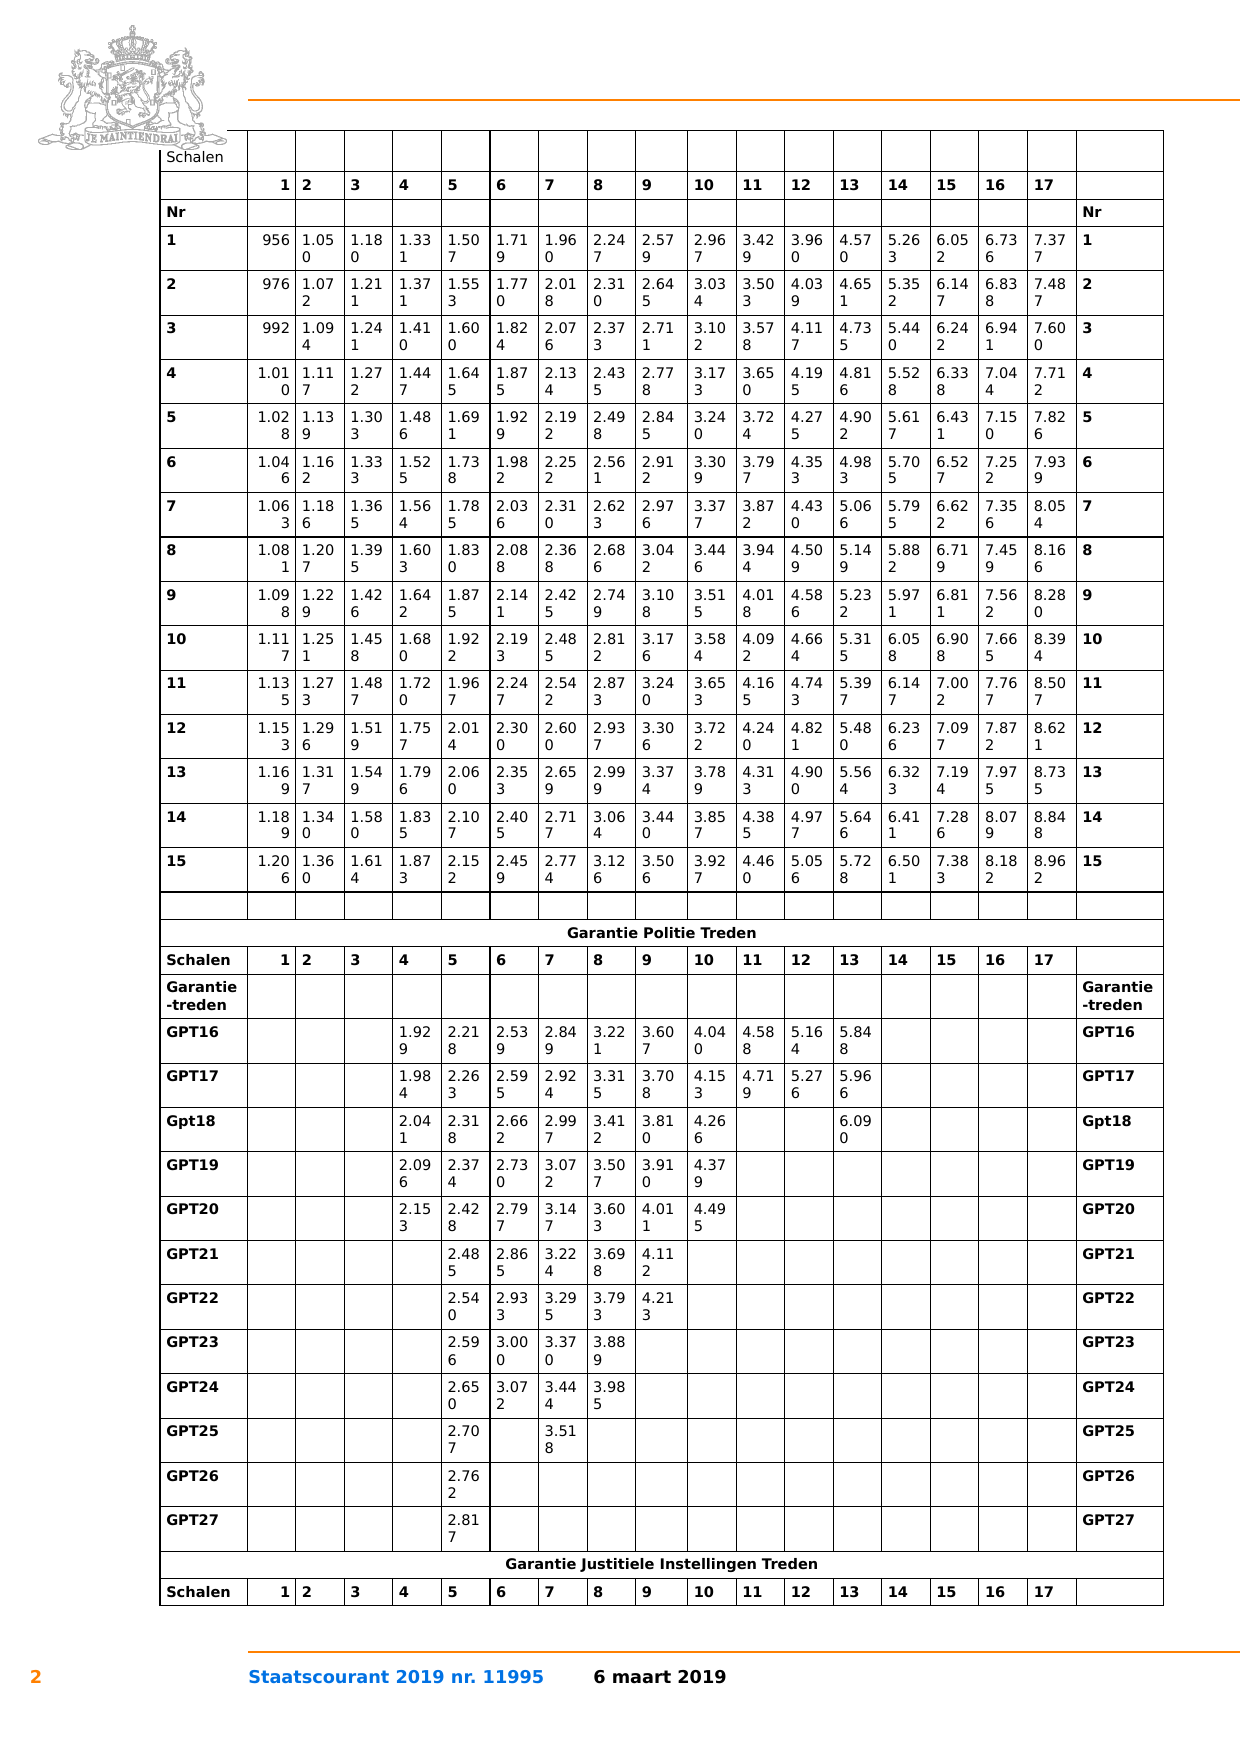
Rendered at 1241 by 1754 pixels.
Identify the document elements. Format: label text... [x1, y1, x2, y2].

table_cell 2.076 [539, 316, 587, 359]
table_cell 1.929 [491, 404, 538, 448]
table_cell 2.300 [491, 715, 538, 758]
table_cell [1077, 1579, 1163, 1605]
table_cell 6 [491, 1579, 538, 1605]
table_cell [393, 1507, 441, 1551]
table_cell Schalen [161, 947, 247, 974]
table_cell [979, 1152, 1027, 1196]
table_cell [248, 1241, 295, 1284]
table_cell 1 [248, 172, 295, 198]
table_cell [882, 1197, 930, 1240]
table_cell 1.642 [393, 582, 441, 625]
table_cell 5.882 [882, 538, 930, 581]
table_cell 6.838 [979, 271, 1027, 314]
table_cell [834, 1419, 881, 1462]
table_cell [785, 1285, 833, 1329]
table_header [491, 131, 538, 171]
table_cell 3.306 [636, 715, 687, 758]
table_cell 1.189 [248, 804, 295, 847]
table_cell GPT23 [161, 1330, 247, 1373]
table_cell 1.303 [345, 404, 392, 448]
table_cell 5.232 [834, 582, 881, 625]
table_cell 2.539 [491, 1019, 538, 1062]
table_header [248, 131, 295, 171]
table_cell 8.507 [1028, 671, 1076, 714]
table_cell 4.153 [688, 1064, 736, 1107]
table_cell [393, 1463, 441, 1506]
table_cell [931, 1374, 978, 1417]
table_cell [636, 893, 687, 919]
table_cell GPT16 [161, 1019, 247, 1062]
table_cell [834, 1197, 881, 1240]
table_cell 1.296 [296, 715, 344, 758]
table_cell 3 [161, 316, 247, 359]
table_cell 4.092 [737, 626, 784, 669]
table_cell 5.149 [834, 538, 881, 581]
picture [38, 25, 227, 150]
table_header Schalen [161, 131, 247, 171]
table_cell 3.708 [636, 1064, 687, 1107]
table_cell [737, 1507, 784, 1551]
table_cell [588, 1419, 635, 1462]
table_cell [442, 200, 489, 226]
table_cell 4 [161, 360, 247, 403]
table_cell 3.370 [539, 1330, 587, 1373]
table_cell GPT22 [1077, 1285, 1163, 1329]
table_cell [688, 1419, 736, 1462]
table_cell [979, 1330, 1027, 1373]
table_cell 7 [1077, 493, 1163, 536]
table_cell 15 [931, 172, 978, 198]
table_cell 1.824 [491, 316, 538, 359]
table_cell [161, 893, 247, 919]
table_cell 2.247 [588, 227, 635, 270]
table_cell [834, 1330, 881, 1373]
table_cell 4.112 [636, 1241, 687, 1284]
table_cell [296, 1241, 344, 1284]
table_cell 7.286 [931, 804, 978, 847]
table_header [539, 131, 587, 171]
table_cell [1028, 1463, 1076, 1506]
table_header [442, 131, 489, 171]
table_cell 8.621 [1028, 715, 1076, 758]
table_cell Nr [1077, 200, 1163, 226]
table_cell 3.072 [491, 1374, 538, 1417]
table_cell 1 [161, 227, 247, 270]
table_cell [1028, 1019, 1076, 1062]
table_cell 2.485 [539, 626, 587, 669]
table_cell 1.553 [442, 271, 489, 314]
table_cell 1.785 [442, 493, 489, 536]
table_cell [931, 1241, 978, 1284]
table_cell 3.603 [588, 1197, 635, 1240]
table_cell 7.665 [979, 626, 1027, 669]
table_cell 4.816 [834, 360, 881, 403]
table_cell [296, 1064, 344, 1107]
table_cell 1.186 [296, 493, 344, 536]
table_cell [931, 1064, 978, 1107]
table_cell 2.659 [539, 759, 587, 803]
table_cell 6.147 [882, 671, 930, 714]
table_cell [296, 893, 344, 919]
table_cell 5 [1077, 404, 1163, 448]
table_cell [636, 1374, 687, 1417]
table_cell [393, 1374, 441, 1417]
table_cell [1028, 1330, 1076, 1373]
table_cell 3.224 [539, 1241, 587, 1284]
table_cell 1.135 [248, 671, 295, 714]
table_cell [345, 1241, 392, 1284]
table_cell 4.651 [834, 271, 881, 314]
table_cell 14 [882, 947, 930, 974]
table_cell 10 [688, 1579, 736, 1605]
table_cell 1 [248, 1579, 295, 1605]
table_cell 3.607 [636, 1019, 687, 1062]
table_cell 5.646 [834, 804, 881, 847]
table_cell [248, 1419, 295, 1462]
table_cell 1.273 [296, 671, 344, 714]
table_cell [588, 200, 635, 226]
table_cell 6.411 [882, 804, 930, 847]
table_cell [1077, 893, 1163, 919]
table_cell [688, 975, 736, 1018]
table_cell 2.368 [539, 538, 587, 581]
table_cell 3.515 [688, 582, 736, 625]
table_cell 1.929 [393, 1019, 441, 1062]
table_cell GPT26 [161, 1463, 247, 1506]
table_header [1077, 131, 1163, 171]
table_cell 7.767 [979, 671, 1027, 714]
table_cell 3.173 [688, 360, 736, 403]
table_header [688, 131, 736, 171]
table_cell 10 [688, 947, 736, 974]
table_cell [248, 1108, 295, 1151]
table_cell GPT20 [161, 1197, 247, 1240]
table_cell 7.002 [931, 671, 978, 714]
table_cell 5.617 [882, 404, 930, 448]
table_cell 1.564 [393, 493, 441, 536]
table_cell [688, 1374, 736, 1417]
table_cell [442, 975, 489, 1018]
table_cell 13 [834, 172, 881, 198]
table_cell 1.922 [442, 626, 489, 669]
table_cell [296, 1108, 344, 1151]
table_cell 3.722 [688, 715, 736, 758]
table_cell 2.817 [442, 1507, 489, 1551]
table_cell 2.318 [442, 1108, 489, 1151]
table_cell 2.662 [491, 1108, 538, 1151]
table_cell 12 [161, 715, 247, 758]
table_cell [636, 1330, 687, 1373]
table_cell [248, 200, 295, 226]
table_cell 1.830 [442, 538, 489, 581]
table_cell [737, 1374, 784, 1417]
table_cell 7.826 [1028, 404, 1076, 448]
table_cell Nr [161, 200, 247, 226]
table_cell 2.373 [588, 316, 635, 359]
table_cell [248, 1463, 295, 1506]
table_cell 4.735 [834, 316, 881, 359]
table_cell 3.377 [688, 493, 736, 536]
table_cell 1.094 [296, 316, 344, 359]
table_cell 1.680 [393, 626, 441, 669]
table_cell 2.686 [588, 538, 635, 581]
table_cell [882, 1330, 930, 1373]
table_cell 2.096 [393, 1152, 441, 1196]
table_cell 3.446 [688, 538, 736, 581]
table_cell 1.206 [248, 848, 295, 891]
table_cell 1.603 [393, 538, 441, 581]
table_cell 6.338 [931, 360, 978, 403]
table_cell 1.487 [345, 671, 392, 714]
table_cell 8 [161, 538, 247, 581]
table_cell 1.331 [393, 227, 441, 270]
table_cell 2.459 [491, 848, 538, 891]
table_cell 6.090 [834, 1108, 881, 1151]
table_cell 5.564 [834, 759, 881, 803]
table_cell 1.072 [296, 271, 344, 314]
table_cell [882, 1374, 930, 1417]
table_cell 3.240 [636, 671, 687, 714]
table_cell 7.459 [979, 538, 1027, 581]
table_cell [248, 1285, 295, 1329]
table_cell 5.164 [785, 1019, 833, 1062]
table_cell [248, 1507, 295, 1551]
table_cell GPT19 [1077, 1152, 1163, 1196]
table_cell [834, 1152, 881, 1196]
table_cell 6.736 [979, 227, 1027, 270]
table_cell [737, 975, 784, 1018]
table_cell 8 [1077, 538, 1163, 581]
table_cell 3.440 [636, 804, 687, 847]
table_cell 3.789 [688, 759, 736, 803]
table_cell 5.263 [882, 227, 930, 270]
table_cell [1028, 1419, 1076, 1462]
table_cell 13 [834, 1579, 881, 1605]
table_cell [345, 1285, 392, 1329]
table_cell 3.295 [539, 1285, 587, 1329]
table_cell 7.150 [979, 404, 1027, 448]
table_cell 2.134 [539, 360, 587, 403]
table_cell 5 [442, 172, 489, 198]
table_cell 4 [1077, 360, 1163, 403]
table_cell 2.849 [539, 1019, 587, 1062]
table_cell [248, 1374, 295, 1417]
table_cell [931, 200, 978, 226]
table_cell [345, 975, 392, 1018]
table_header [296, 131, 344, 171]
table_cell [1028, 1241, 1076, 1284]
table_header [588, 131, 635, 171]
table_cell 2.485 [442, 1241, 489, 1284]
table_cell 4.902 [834, 404, 881, 448]
table_cell 1.426 [345, 582, 392, 625]
table_cell [393, 975, 441, 1018]
table_cell 2 [296, 947, 344, 974]
table_cell 1.365 [345, 493, 392, 536]
table_cell 3.042 [636, 538, 687, 581]
table_cell 2.498 [588, 404, 635, 448]
table_cell 2.193 [491, 626, 538, 669]
table_cell [979, 975, 1027, 1018]
table_cell [785, 200, 833, 226]
table_cell 2.252 [539, 449, 587, 492]
table_cell [882, 1507, 930, 1551]
table_cell 3.240 [688, 404, 736, 448]
table_cell 6.527 [931, 449, 978, 492]
table_cell [979, 1507, 1027, 1551]
table_cell 3 [1077, 316, 1163, 359]
table_cell [979, 1019, 1027, 1062]
table_cell 7.562 [979, 582, 1027, 625]
table_cell 7.377 [1028, 227, 1076, 270]
table_cell [1028, 1285, 1076, 1329]
table_cell 5.397 [834, 671, 881, 714]
table_cell 7 [539, 947, 587, 974]
table_cell 6.147 [931, 271, 978, 314]
table_cell [345, 1419, 392, 1462]
table_cell 11 [737, 172, 784, 198]
table_cell [588, 975, 635, 1018]
table_cell [296, 1197, 344, 1240]
table_cell 3.102 [688, 316, 736, 359]
table_cell 2.014 [442, 715, 489, 758]
table_cell 1.207 [296, 538, 344, 581]
table_cell [393, 1241, 441, 1284]
table_cell [882, 1285, 930, 1329]
table_cell [834, 893, 881, 919]
table_cell [345, 1463, 392, 1506]
table_cell [882, 975, 930, 1018]
table_cell 2.650 [442, 1374, 489, 1417]
table_cell 4.385 [737, 804, 784, 847]
table_cell GPT26 [1077, 1463, 1163, 1506]
table_cell [296, 1152, 344, 1196]
table_cell 3.578 [737, 316, 784, 359]
table_cell 7.383 [931, 848, 978, 891]
table_cell 4.900 [785, 759, 833, 803]
table_cell [785, 893, 833, 919]
table_cell 15 [1077, 848, 1163, 891]
table_cell 4.117 [785, 316, 833, 359]
table_cell 5.480 [834, 715, 881, 758]
table_cell 1.251 [296, 626, 344, 669]
table_cell 3.064 [588, 804, 635, 847]
table_cell [588, 893, 635, 919]
table_cell [688, 1463, 736, 1506]
table_cell [296, 1463, 344, 1506]
table_cell 4.977 [785, 804, 833, 847]
table_cell 11 [737, 1579, 784, 1605]
table_cell [931, 1152, 978, 1196]
table_cell [393, 1285, 441, 1329]
table_cell 1.317 [296, 759, 344, 803]
table_cell [737, 1285, 784, 1329]
table_cell GPT27 [161, 1507, 247, 1551]
table_cell Garantie-treden [161, 975, 247, 1018]
table_cell 14 [882, 172, 930, 198]
table_cell GPT17 [1077, 1064, 1163, 1107]
table_cell 1.050 [296, 227, 344, 270]
table_cell 3.374 [636, 759, 687, 803]
table_cell 4.011 [636, 1197, 687, 1240]
table_cell [296, 1507, 344, 1551]
table_cell 1.757 [393, 715, 441, 758]
table_cell 1 [248, 947, 295, 974]
table_cell 1.486 [393, 404, 441, 448]
table_cell 10 [161, 626, 247, 669]
table_cell 3.506 [636, 848, 687, 891]
table_cell 5.971 [882, 582, 930, 625]
table_cell 4.313 [737, 759, 784, 803]
table_cell [688, 1241, 736, 1284]
table_cell 8.079 [979, 804, 1027, 847]
table_cell [785, 975, 833, 1018]
table_cell 2.924 [539, 1064, 587, 1107]
table_cell 1.873 [393, 848, 441, 891]
table_cell [931, 1285, 978, 1329]
table_cell 5.056 [785, 848, 833, 891]
table_cell 3.985 [588, 1374, 635, 1417]
table_cell 3.584 [688, 626, 736, 669]
table_cell [931, 1330, 978, 1373]
table_cell 4.353 [785, 449, 833, 492]
table_cell 1.241 [345, 316, 392, 359]
table_cell [296, 1419, 344, 1462]
table_cell [834, 1374, 881, 1417]
table_cell 1.719 [491, 227, 538, 270]
table_cell 1.117 [248, 626, 295, 669]
table_cell GPT25 [1077, 1419, 1163, 1462]
table_cell 2.873 [588, 671, 635, 714]
table_header [345, 131, 392, 171]
table_cell 9 [636, 1579, 687, 1605]
table_cell [345, 200, 392, 226]
table_header [1028, 131, 1076, 171]
table_cell 2.797 [491, 1197, 538, 1240]
table_cell 1.549 [345, 759, 392, 803]
table_cell 2.435 [588, 360, 635, 403]
table_cell [539, 1507, 587, 1551]
table_cell 992 [248, 316, 295, 359]
table_cell [636, 1507, 687, 1551]
table_cell [248, 1019, 295, 1062]
table_cell 2.540 [442, 1285, 489, 1329]
table_cell 6 [491, 947, 538, 974]
table_cell 2.036 [491, 493, 538, 536]
table_cell 1.340 [296, 804, 344, 847]
table_cell 5 [442, 947, 489, 974]
table_cell 3.147 [539, 1197, 587, 1240]
table_cell 4.275 [785, 404, 833, 448]
table_cell 2.405 [491, 804, 538, 847]
table_cell 4.495 [688, 1197, 736, 1240]
table_cell 6 [491, 172, 538, 198]
table_cell 1.984 [393, 1064, 441, 1107]
table_cell [345, 1152, 392, 1196]
table_cell 11 [1077, 671, 1163, 714]
table_cell 14 [161, 804, 247, 847]
table_cell 2.933 [491, 1285, 538, 1329]
table_cell 1.770 [491, 271, 538, 314]
table_cell 2.152 [442, 848, 489, 891]
table_cell 3.797 [737, 449, 784, 492]
table_cell 9 [636, 172, 687, 198]
table_cell [1028, 893, 1076, 919]
table_cell [785, 1419, 833, 1462]
table_cell 6.323 [882, 759, 930, 803]
table_cell 4.983 [834, 449, 881, 492]
table_cell [931, 1463, 978, 1506]
table_cell [636, 975, 687, 1018]
table_cell [491, 200, 538, 226]
table_cell [688, 1330, 736, 1373]
table_cell [834, 1507, 881, 1551]
table_cell 2 [296, 1579, 344, 1605]
table_cell [931, 1197, 978, 1240]
table_cell 3 [345, 1579, 392, 1605]
table_cell 2 [1077, 271, 1163, 314]
table_cell [491, 1463, 538, 1506]
table_cell 2.997 [539, 1108, 587, 1151]
table_cell 10 [1077, 626, 1163, 669]
table_cell 2.595 [491, 1064, 538, 1107]
table_cell 3.724 [737, 404, 784, 448]
table_cell [539, 975, 587, 1018]
table_cell 1.139 [296, 404, 344, 448]
table_cell 1.333 [345, 449, 392, 492]
table_cell [737, 1330, 784, 1373]
table_cell 3.126 [588, 848, 635, 891]
table_cell 7.356 [979, 493, 1027, 536]
table_cell [979, 1374, 1027, 1417]
table_cell [1028, 1197, 1076, 1240]
table_cell 1.098 [248, 582, 295, 625]
table_cell 8.735 [1028, 759, 1076, 803]
table_cell 2.353 [491, 759, 538, 803]
table_cell 1.967 [442, 671, 489, 714]
table_cell [248, 893, 295, 919]
table_cell 4.509 [785, 538, 833, 581]
table_cell 2.247 [491, 671, 538, 714]
table_cell 8.962 [1028, 848, 1076, 891]
table_cell 1.614 [345, 848, 392, 891]
table_cell [737, 1241, 784, 1284]
table_cell 1.180 [345, 227, 392, 270]
table_cell 8.394 [1028, 626, 1076, 669]
table_cell [882, 200, 930, 226]
table_cell 1.720 [393, 671, 441, 714]
table_cell [882, 893, 930, 919]
table_cell 4.743 [785, 671, 833, 714]
table_cell 4.165 [737, 671, 784, 714]
table_cell [491, 975, 538, 1018]
table_cell 1.081 [248, 538, 295, 581]
table_cell [491, 1507, 538, 1551]
table_cell 15 [931, 947, 978, 974]
table_cell [688, 893, 736, 919]
table_cell [296, 975, 344, 1018]
table_cell 3.429 [737, 227, 784, 270]
table_cell 1.875 [491, 360, 538, 403]
table_cell 5.276 [785, 1064, 833, 1107]
table_cell 6 [1077, 449, 1163, 492]
table_cell 8 [588, 947, 635, 974]
table_cell 5.066 [834, 493, 881, 536]
table_cell [636, 200, 687, 226]
table_cell GPT23 [1077, 1330, 1163, 1373]
table_cell [345, 1064, 392, 1107]
table_cell 3.309 [688, 449, 736, 492]
table_cell Schalen [161, 1579, 247, 1605]
table_cell [345, 1108, 392, 1151]
table_cell 2.778 [636, 360, 687, 403]
table_cell 5.352 [882, 271, 930, 314]
table_cell 2.999 [588, 759, 635, 803]
table_cell 17 [1028, 1579, 1076, 1605]
table_cell 5.315 [834, 626, 881, 669]
table_cell [248, 1152, 295, 1196]
table_cell Gpt18 [1077, 1108, 1163, 1151]
table_cell 1.519 [345, 715, 392, 758]
table_cell [345, 1019, 392, 1062]
table_cell 7.097 [931, 715, 978, 758]
table_cell [785, 1374, 833, 1417]
table_cell 2.060 [442, 759, 489, 803]
table_cell 1.960 [539, 227, 587, 270]
table_cell [491, 1419, 538, 1462]
table_cell 2.425 [539, 582, 587, 625]
table_cell [834, 200, 881, 226]
table_cell [688, 1507, 736, 1551]
table_cell [345, 893, 392, 919]
table_cell 1.835 [393, 804, 441, 847]
table_cell 13 [161, 759, 247, 803]
table_cell 4 [393, 947, 441, 974]
table_cell 3.518 [539, 1419, 587, 1462]
table_cell 2.579 [636, 227, 687, 270]
table_cell 5.705 [882, 449, 930, 492]
table_cell GPT22 [161, 1285, 247, 1329]
table_cell 2.749 [588, 582, 635, 625]
table_cell 2.310 [588, 271, 635, 314]
table_cell 1.211 [345, 271, 392, 314]
table_cell [539, 1463, 587, 1506]
table_cell [737, 1108, 784, 1151]
table_cell 5.440 [882, 316, 930, 359]
table_cell 3.176 [636, 626, 687, 669]
table_cell 3.444 [539, 1374, 587, 1417]
table_cell 3.944 [737, 538, 784, 581]
table_cell 7.600 [1028, 316, 1076, 359]
table_cell [393, 1330, 441, 1373]
table_cell 12 [1077, 715, 1163, 758]
table_cell 1.010 [248, 360, 295, 403]
table_cell 1.738 [442, 449, 489, 492]
table_cell 1.360 [296, 848, 344, 891]
table_cell 1.875 [442, 582, 489, 625]
table_cell 2.730 [491, 1152, 538, 1196]
table_cell [393, 200, 441, 226]
table_cell [345, 1197, 392, 1240]
table_cell [785, 1463, 833, 1506]
table_cell 1.580 [345, 804, 392, 847]
table_cell 16 [979, 1579, 1027, 1605]
table_cell 1.117 [296, 360, 344, 403]
table_cell 4.719 [737, 1064, 784, 1107]
table_cell 2.310 [539, 493, 587, 536]
table_cell 1.153 [248, 715, 295, 758]
table_cell 4.821 [785, 715, 833, 758]
table_cell 6.908 [931, 626, 978, 669]
table_cell 4.018 [737, 582, 784, 625]
table_cell [296, 1330, 344, 1373]
table_cell GPT19 [161, 1152, 247, 1196]
table_cell 3.698 [588, 1241, 635, 1284]
table_cell 9 [636, 947, 687, 974]
table_cell 6.501 [882, 848, 930, 891]
table_cell 5 [161, 404, 247, 448]
table_cell [979, 1285, 1027, 1329]
table_cell 4.039 [785, 271, 833, 314]
table_cell 7 [539, 1579, 587, 1605]
table_cell 2.374 [442, 1152, 489, 1196]
table_cell 14 [1077, 804, 1163, 847]
table_cell GPT24 [1077, 1374, 1163, 1417]
table_cell [979, 1419, 1027, 1462]
table_cell 1.507 [442, 227, 489, 270]
table_cell 7.487 [1028, 271, 1076, 314]
table_cell 1.525 [393, 449, 441, 492]
table_cell 12 [785, 1579, 833, 1605]
table_cell [737, 893, 784, 919]
table_cell 3.412 [588, 1108, 635, 1151]
table_cell [785, 1330, 833, 1373]
table_cell [393, 893, 441, 919]
table_cell 2.976 [636, 493, 687, 536]
table_cell 12 [785, 947, 833, 974]
table_cell 2.912 [636, 449, 687, 492]
table_cell 2.107 [442, 804, 489, 847]
table_cell [161, 172, 247, 198]
table_cell 1.169 [248, 759, 295, 803]
table_cell [737, 1152, 784, 1196]
table_cell 5 [442, 1579, 489, 1605]
table_cell 3.108 [636, 582, 687, 625]
table_cell [882, 1419, 930, 1462]
table_cell 11 [737, 947, 784, 974]
table_cell 3.653 [688, 671, 736, 714]
table_cell 3.872 [737, 493, 784, 536]
table_cell 7.939 [1028, 449, 1076, 492]
table_header [882, 131, 930, 171]
table_cell Gpt18 [161, 1108, 247, 1151]
table_cell 5.848 [834, 1019, 881, 1062]
table_cell Garantie Justitiele Instellingen Treden [161, 1552, 1163, 1578]
table_cell GPT24 [161, 1374, 247, 1417]
table_cell 2 [296, 172, 344, 198]
table_cell 3.503 [737, 271, 784, 314]
table_cell 3.072 [539, 1152, 587, 1196]
table_cell [345, 1374, 392, 1417]
table_cell 956 [248, 227, 295, 270]
table_cell GPT21 [1077, 1241, 1163, 1284]
table_cell [979, 1463, 1027, 1506]
table_header [979, 131, 1027, 171]
table_cell [1028, 1507, 1076, 1551]
table_cell 4.213 [636, 1285, 687, 1329]
table_cell GPT16 [1077, 1019, 1163, 1062]
table_cell [393, 1419, 441, 1462]
table_cell 2.762 [442, 1463, 489, 1506]
table_cell 1.796 [393, 759, 441, 803]
table_cell 2.845 [636, 404, 687, 448]
table_cell [979, 1064, 1027, 1107]
table_cell 6.622 [931, 493, 978, 536]
table_cell [539, 200, 587, 226]
table_cell 4 [393, 1579, 441, 1605]
table_cell 12 [785, 172, 833, 198]
table_header [834, 131, 881, 171]
table_cell 7.712 [1028, 360, 1076, 403]
table_cell Garantie-treden [1077, 975, 1163, 1018]
table_cell [785, 1152, 833, 1196]
table_cell 17 [1028, 947, 1076, 974]
table_cell [882, 1064, 930, 1107]
table_cell [1028, 1152, 1076, 1196]
table_cell 4.040 [688, 1019, 736, 1062]
table_cell [345, 1330, 392, 1373]
table_cell [785, 1197, 833, 1240]
table_cell [931, 1507, 978, 1551]
table_cell 1.046 [248, 449, 295, 492]
table_cell 9 [1077, 582, 1163, 625]
table_cell 2.561 [588, 449, 635, 492]
table_cell 2.623 [588, 493, 635, 536]
table_cell [737, 1197, 784, 1240]
table_cell 11 [161, 671, 247, 714]
table_cell 6.058 [882, 626, 930, 669]
table_cell [491, 893, 538, 919]
table_cell 4.588 [737, 1019, 784, 1062]
table_cell [588, 1507, 635, 1551]
table_cell [1077, 947, 1163, 974]
table_cell [834, 1241, 881, 1284]
table_cell [979, 893, 1027, 919]
table_cell 3.889 [588, 1330, 635, 1373]
table_cell 3.315 [588, 1064, 635, 1107]
table_cell 5.528 [882, 360, 930, 403]
table_cell 6.242 [931, 316, 978, 359]
table_cell [539, 893, 587, 919]
table_cell [834, 975, 881, 1018]
table_cell [931, 975, 978, 1018]
table_cell 7.252 [979, 449, 1027, 492]
table_cell 5.795 [882, 493, 930, 536]
table_header [737, 131, 784, 171]
table_cell 4.430 [785, 493, 833, 536]
table_cell [442, 893, 489, 919]
table_cell 2.600 [539, 715, 587, 758]
table_cell 7.975 [979, 759, 1027, 803]
table_cell [979, 1108, 1027, 1151]
table_cell 8.848 [1028, 804, 1076, 847]
table_cell 5.966 [834, 1064, 881, 1107]
table_cell 8 [588, 1579, 635, 1605]
table_cell 2.707 [442, 1419, 489, 1462]
table_cell 13 [834, 947, 881, 974]
table_cell [1028, 975, 1076, 1018]
table_cell 2.645 [636, 271, 687, 314]
table_cell 4.195 [785, 360, 833, 403]
table_cell 2.192 [539, 404, 587, 448]
table_cell 9 [161, 582, 247, 625]
table_header [636, 131, 687, 171]
table_cell [785, 1507, 833, 1551]
table_cell Garantie Politie Treden [161, 920, 1163, 946]
table_cell [688, 200, 736, 226]
table_cell 1.691 [442, 404, 489, 448]
table_cell GPT17 [161, 1064, 247, 1107]
table_cell 1.458 [345, 626, 392, 669]
table_cell GPT27 [1077, 1507, 1163, 1551]
table_cell [931, 1108, 978, 1151]
table_cell 7.872 [979, 715, 1027, 758]
table_cell 3.910 [636, 1152, 687, 1196]
table_cell [248, 1330, 295, 1373]
table_cell [345, 1507, 392, 1551]
table_cell 4.379 [688, 1152, 736, 1196]
table_cell [785, 1241, 833, 1284]
table_cell [834, 1463, 881, 1506]
table_cell [979, 1241, 1027, 1284]
table_cell [882, 1019, 930, 1062]
table_cell 3.650 [737, 360, 784, 403]
table_cell 15 [161, 848, 247, 891]
table_cell [688, 1285, 736, 1329]
table_header [931, 131, 978, 171]
table_cell 2.937 [588, 715, 635, 758]
table_cell 6.719 [931, 538, 978, 581]
table_cell [931, 893, 978, 919]
table_cell [882, 1152, 930, 1196]
table_cell 2.596 [442, 1330, 489, 1373]
table_cell [1028, 1374, 1076, 1417]
table_cell [248, 975, 295, 1018]
table_cell [1028, 200, 1076, 226]
table_cell 3.793 [588, 1285, 635, 1329]
table_cell 4.240 [737, 715, 784, 758]
table_cell 8.182 [979, 848, 1027, 891]
table_cell 2 [161, 271, 247, 314]
table_cell [882, 1463, 930, 1506]
table_cell [737, 1463, 784, 1506]
table_cell 2.711 [636, 316, 687, 359]
table_cell [296, 1374, 344, 1417]
table_cell 1.371 [393, 271, 441, 314]
table_cell 3.034 [688, 271, 736, 314]
table_cell 2.218 [442, 1019, 489, 1062]
table_cell 1.162 [296, 449, 344, 492]
table_cell [636, 1463, 687, 1506]
table_cell 1.982 [491, 449, 538, 492]
table_cell [296, 1019, 344, 1062]
table_cell 13 [1077, 759, 1163, 803]
table_cell 3.221 [588, 1019, 635, 1062]
table_cell [737, 200, 784, 226]
table_cell [296, 1285, 344, 1329]
table_cell 6.052 [931, 227, 978, 270]
table_cell 4.570 [834, 227, 881, 270]
table_cell [588, 1463, 635, 1506]
table_cell [834, 1285, 881, 1329]
table_cell 6.941 [979, 316, 1027, 359]
table_cell 3 [345, 172, 392, 198]
table_cell 4.586 [785, 582, 833, 625]
table_cell 16 [979, 947, 1027, 974]
table_cell 8 [588, 172, 635, 198]
table_cell 2.041 [393, 1108, 441, 1151]
table_cell 4.664 [785, 626, 833, 669]
table_cell 15 [931, 1579, 978, 1605]
table_cell 8.054 [1028, 493, 1076, 536]
table_cell 6 [161, 449, 247, 492]
table_cell 2.542 [539, 671, 587, 714]
table_cell 1.272 [345, 360, 392, 403]
table_cell 17 [1028, 172, 1076, 198]
table_cell 3.507 [588, 1152, 635, 1196]
table_cell [737, 1419, 784, 1462]
table_cell 2.018 [539, 271, 587, 314]
table_cell 1.229 [296, 582, 344, 625]
table_cell 2.263 [442, 1064, 489, 1107]
table_cell 6.431 [931, 404, 978, 448]
table_cell 1.028 [248, 404, 295, 448]
table_cell 1.410 [393, 316, 441, 359]
table_cell [785, 1108, 833, 1151]
table_cell 1.447 [393, 360, 441, 403]
table_cell 8.166 [1028, 538, 1076, 581]
table_cell 16 [979, 172, 1027, 198]
table_cell 7.044 [979, 360, 1027, 403]
table_cell [979, 1197, 1027, 1240]
table_cell 10 [688, 172, 736, 198]
table_cell 976 [248, 271, 295, 314]
table_cell [882, 1108, 930, 1151]
table_cell 5.728 [834, 848, 881, 891]
table_cell [1028, 1108, 1076, 1151]
table_header [785, 131, 833, 171]
table_cell [931, 1019, 978, 1062]
table_cell GPT25 [161, 1419, 247, 1462]
table_cell 6.811 [931, 582, 978, 625]
table_cell GPT21 [161, 1241, 247, 1284]
table_cell [636, 1419, 687, 1462]
table_cell 2.812 [588, 626, 635, 669]
table_cell 2.774 [539, 848, 587, 891]
table_cell 1.600 [442, 316, 489, 359]
table_cell 7 [539, 172, 587, 198]
table_cell 3 [345, 947, 392, 974]
table_cell 14 [882, 1579, 930, 1605]
table_cell [882, 1241, 930, 1284]
table_cell [296, 200, 344, 226]
table_cell 4 [393, 172, 441, 198]
table_cell 4.266 [688, 1108, 736, 1151]
table_cell [931, 1419, 978, 1462]
table_cell [979, 200, 1027, 226]
table_cell GPT20 [1077, 1197, 1163, 1240]
table_cell 1.395 [345, 538, 392, 581]
table_cell 7.194 [931, 759, 978, 803]
table_cell 8.280 [1028, 582, 1076, 625]
table_cell 2.141 [491, 582, 538, 625]
table_cell 2.865 [491, 1241, 538, 1284]
table_cell [248, 1197, 295, 1240]
table_cell 3.810 [636, 1108, 687, 1151]
table_cell 2.153 [393, 1197, 441, 1240]
table_cell 2.967 [688, 227, 736, 270]
table_cell [1077, 172, 1163, 198]
table_cell 2.717 [539, 804, 587, 847]
table_cell 1 [1077, 227, 1163, 270]
table_cell 7 [161, 493, 247, 536]
table_cell 6.236 [882, 715, 930, 758]
table_cell 2.428 [442, 1197, 489, 1240]
table_cell 3.927 [688, 848, 736, 891]
table_cell 3.857 [688, 804, 736, 847]
table_cell [248, 1064, 295, 1107]
table_cell 4.460 [737, 848, 784, 891]
table_cell 2.088 [491, 538, 538, 581]
table_header [393, 131, 441, 171]
table_cell [1028, 1064, 1076, 1107]
table_cell 3.960 [785, 227, 833, 270]
table_cell 1.063 [248, 493, 295, 536]
table_cell 1.645 [442, 360, 489, 403]
table_cell 3.000 [491, 1330, 538, 1373]
